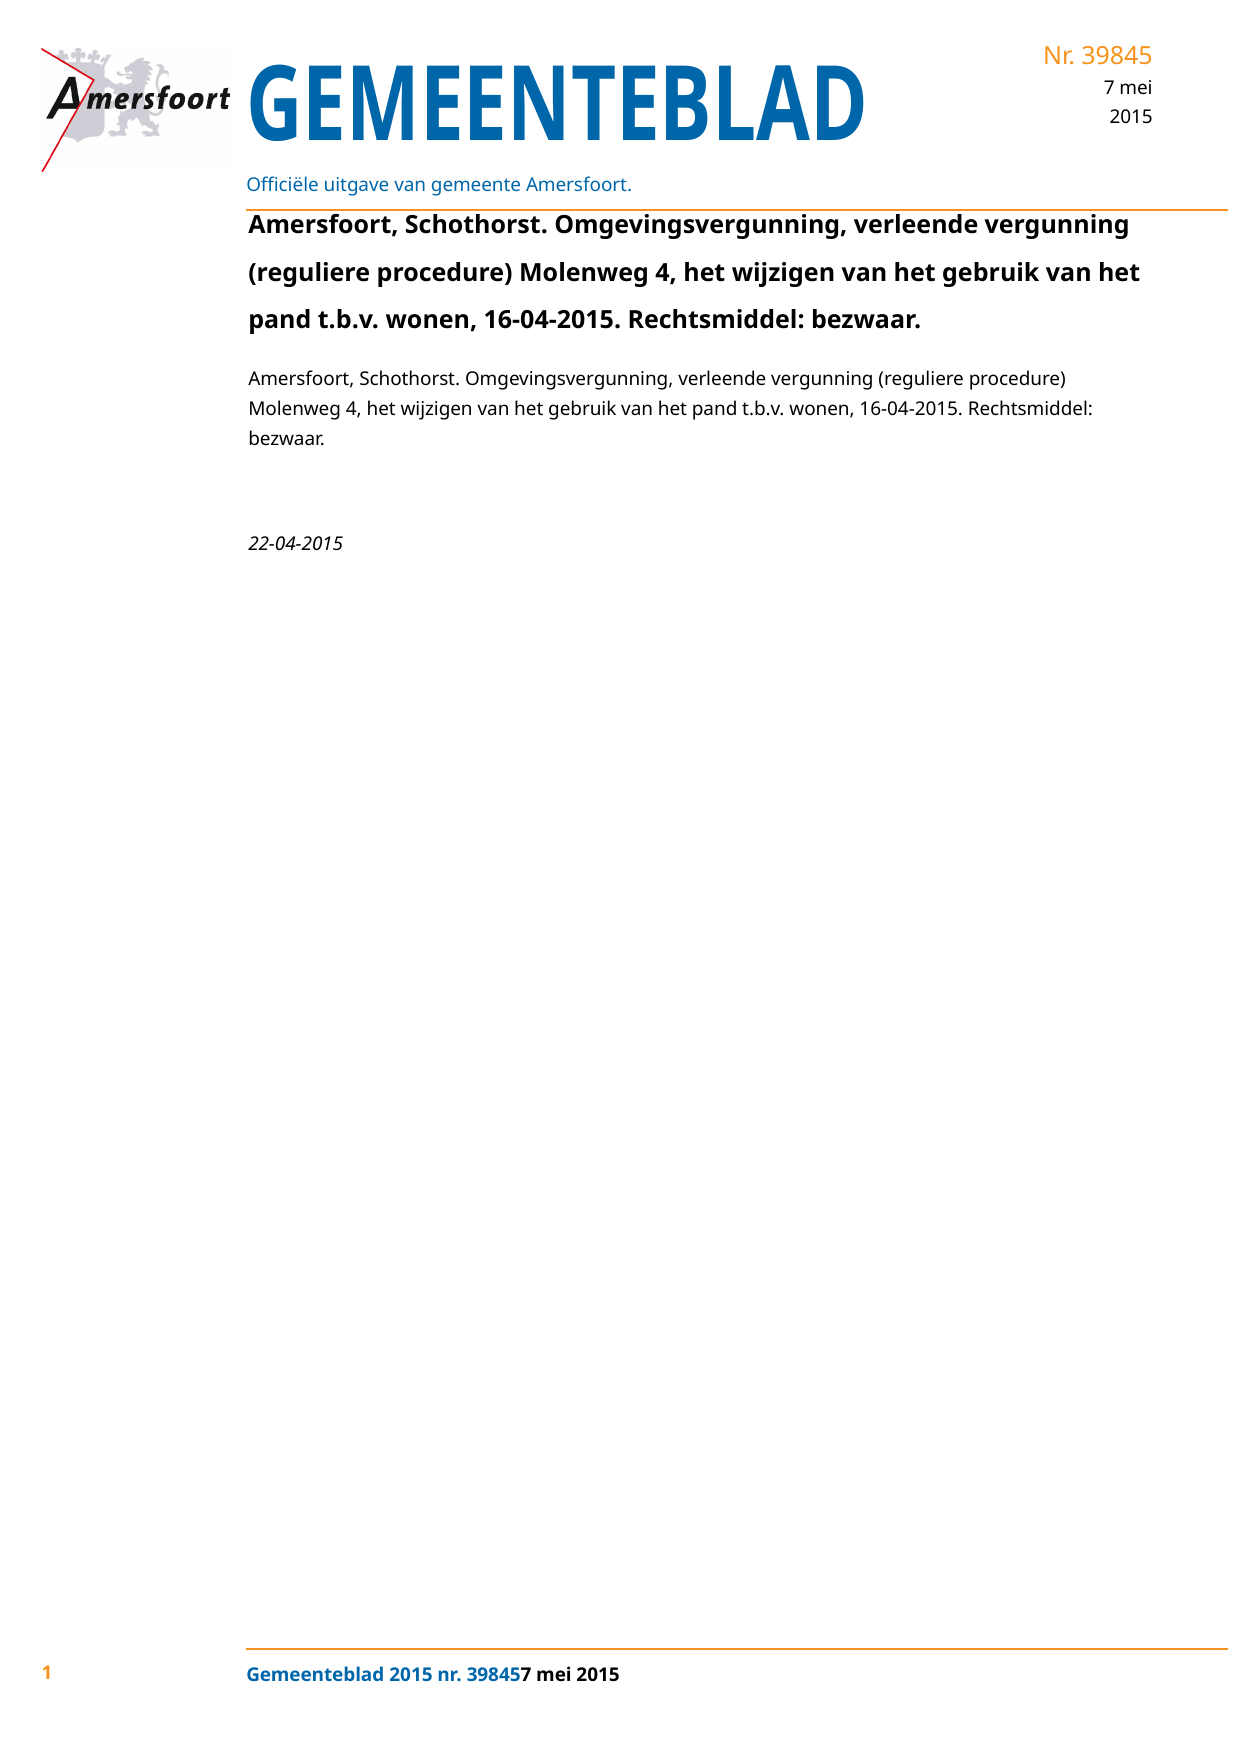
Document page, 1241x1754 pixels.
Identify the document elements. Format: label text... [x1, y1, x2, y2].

text Amersfoort, Schothorst. Omgevingsvergunning, verleende vergunning (reguliere procedure) Molenweg 4, het wijzigen van het gebruik van het pand t.b.v. wonen, 16-04-2015. Rechtsmiddel: bezwaar. [248, 366, 1152, 450]
text 22-04-2015 [248, 530, 1152, 556]
picture [41, 47, 231, 172]
text Amersfoort, Schothorst. Omgevingsvergunning, verleende vergunning (reguliere procedure) Molenweg 4, het wijzigen van het gebruik van het pand t.b.v. wonen, 16-04-2015. Rechtsmiddel: bezwaar. [248, 211, 1152, 336]
